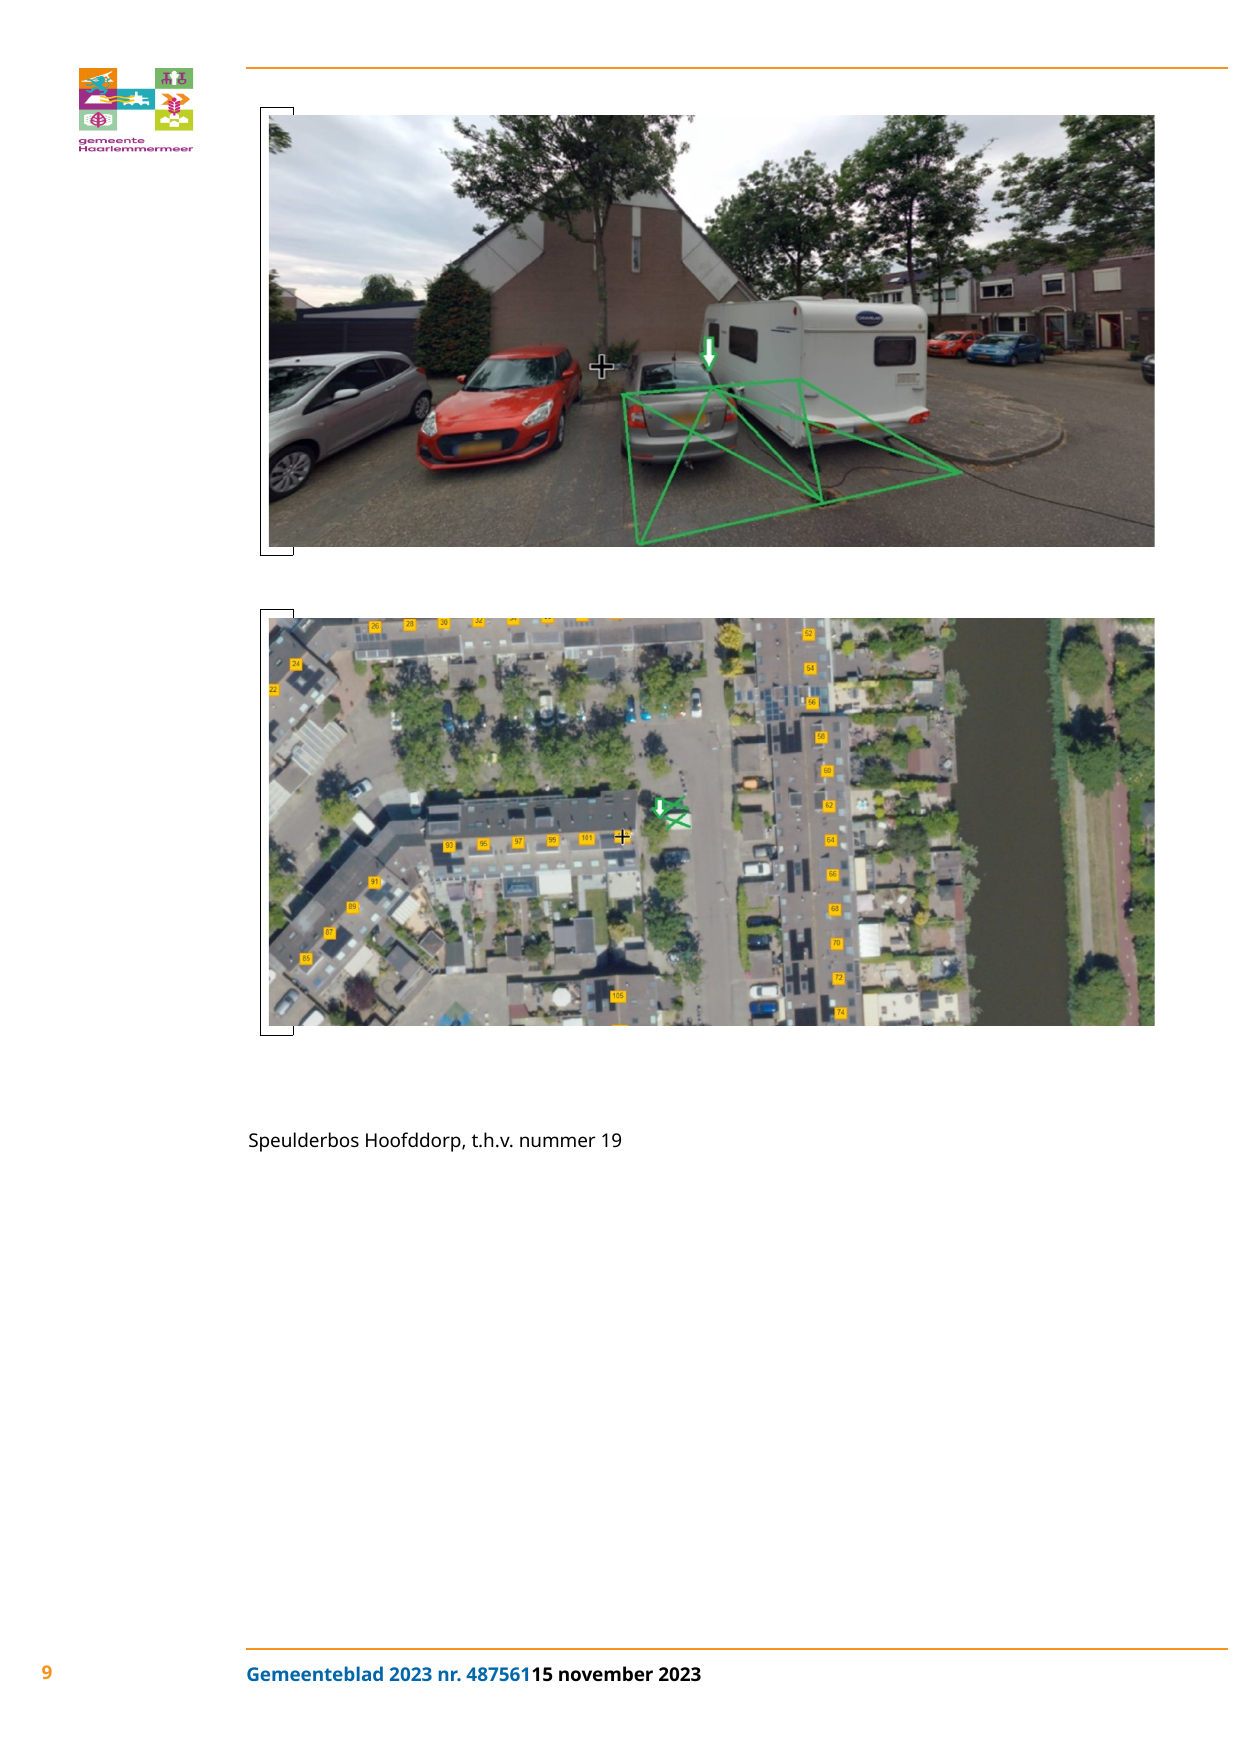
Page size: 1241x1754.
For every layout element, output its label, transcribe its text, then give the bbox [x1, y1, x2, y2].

picture [268, 618, 1155, 1026]
text Speulderbos Hoofddorp, t.h.v. nummer 19 [248, 1127, 1152, 1153]
picture [41, 47, 231, 172]
picture [268, 115, 1155, 547]
